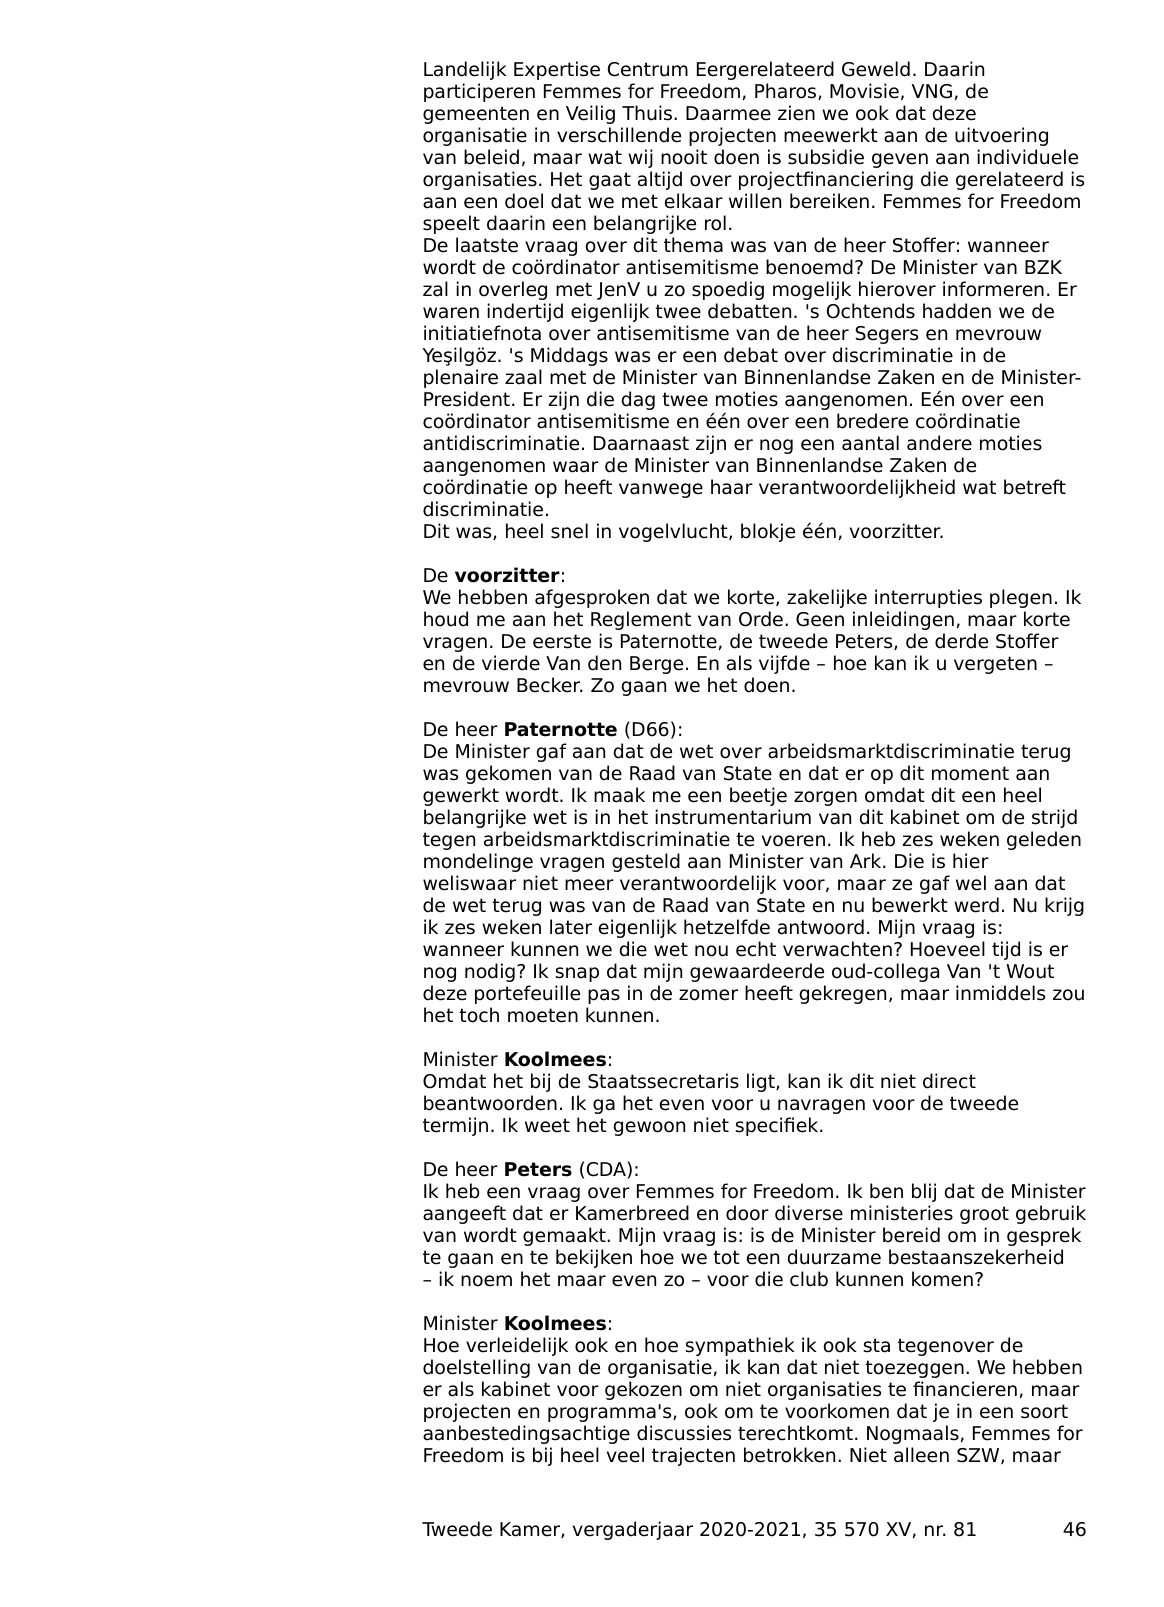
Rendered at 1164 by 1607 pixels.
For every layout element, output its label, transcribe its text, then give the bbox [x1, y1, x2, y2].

text De Minister gaf aan dat de wet over arbeidsmarktdiscriminatie terug was gekomen van de Raad van State en dat er op dit moment aan gewerkt wordt. Ik maak me een beetje zorgen omdat dit een heel belangrijke wet is in het instrumentarium van dit kabinet om de strijd tegen arbeidsmarktdiscriminatie te voeren. Ik heb zes weken geleden mondelinge vragen gesteld aan Minister van Ark. Die is hier weliswaar niet meer verantwoordelijk voor, maar ze gaf wel aan dat de wet terug was van de Raad van State en nu bewerkt werd. Nu krijg ik zes weken later eigenlijk hetzelfde antwoord. Mijn vraag is: wanneer kunnen we die wet nou echt verwachten? Hoeveel tijd is er nog nodig? Ik snap dat mijn gewaardeerde oud-collega Van 't Wout deze portefeuille pas in de zomer heeft gekregen, maar inmiddels zou het toch moeten kunnen. [422, 741, 1087, 1027]
text De heer Paternotte (D66): [422, 719, 1087, 741]
text Landelijk Expertise Centrum Eergerelateerd Geweld. Daarin participeren Femmes for Freedom, Pharos, Movisie, VNG, de gemeenten en Veilig Thuis. Daarmee zien we ook dat deze organisatie in verschillende projecten meewerkt aan de uitvoering van beleid, maar wat wij nooit doen is subsidie geven aan individuele organisaties. Het gaat altijd over projectfinanciering die gerelateerd is aan een doel dat we met elkaar willen bereiken. Femmes for Freedom speelt daarin een belangrijke rol. [422, 59, 1087, 235]
text De heer Peters (CDA): [422, 1159, 1087, 1181]
text Hoe verleidelijk ook en hoe sympathiek ik ook sta tegenover de doelstelling van de organisatie, ik kan dat niet toezeggen. We hebben er als kabinet voor gekozen om niet organisaties te financieren, maar projecten en programma's, ook om te voorkomen dat je in een soort aanbestedingsachtige discussies terechtkomt. Nogmaals, Femmes for Freedom is bij heel veel trajecten betrokken. Niet alleen SZW, maar [422, 1335, 1087, 1467]
text We hebben afgesproken dat we korte, zakelijke interrupties plegen. Ik houd me aan het Reglement van Orde. Geen inleidingen, maar korte vragen. De eerste is Paternotte, de tweede Peters, de derde Stoffer en de vierde Van den Berge. En als vijfde – hoe kan ik u vergeten – mevrouw Becker. Zo gaan we het doen. [422, 587, 1087, 697]
text Minister Koolmees: [422, 1313, 1087, 1335]
text De voorzitter: [422, 565, 1087, 587]
text Minister Koolmees: [422, 1049, 1087, 1071]
text De laatste vraag over dit thema was van de heer Stoffer: wanneer wordt de coördinator antisemitisme benoemd? De Minister van BZK zal in overleg met JenV u zo spoedig mogelijk hierover informeren. Er waren indertijd eigenlijk twee debatten. 's Ochtends hadden we de initiatiefnota over antisemitisme van de heer Segers en mevrouw Yeşilgöz. 's Middags was er een debat over discriminatie in de plenaire zaal met de Minister van Binnenlandse Zaken en de Minister-President. Er zijn die dag twee moties aangenomen. Eén over een coördinator antisemitisme en één over een bredere coördinatie antidiscriminatie. Daarnaast zijn er nog een aantal andere moties aangenomen waar de Minister van Binnenlandse Zaken de coördinatie op heeft vanwege haar verantwoordelijkheid wat betreft discriminatie. [422, 235, 1087, 521]
text Omdat het bij de Staatssecretaris ligt, kan ik dit niet direct beantwoorden. Ik ga het even voor u navragen voor de tweede termijn. Ik weet het gewoon niet specifiek. [422, 1071, 1087, 1137]
text Ik heb een vraag over Femmes for Freedom. Ik ben blij dat de Minister aangeeft dat er Kamerbreed en door diverse ministeries groot gebruik van wordt gemaakt. Mijn vraag is: is de Minister bereid om in gesprek te gaan en te bekijken hoe we tot een duurzame bestaanszekerheid – ik noem het maar even zo – voor die club kunnen komen? [422, 1181, 1087, 1291]
text Dit was, heel snel in vogelvlucht, blokje één, voorzitter. [422, 521, 1087, 543]
